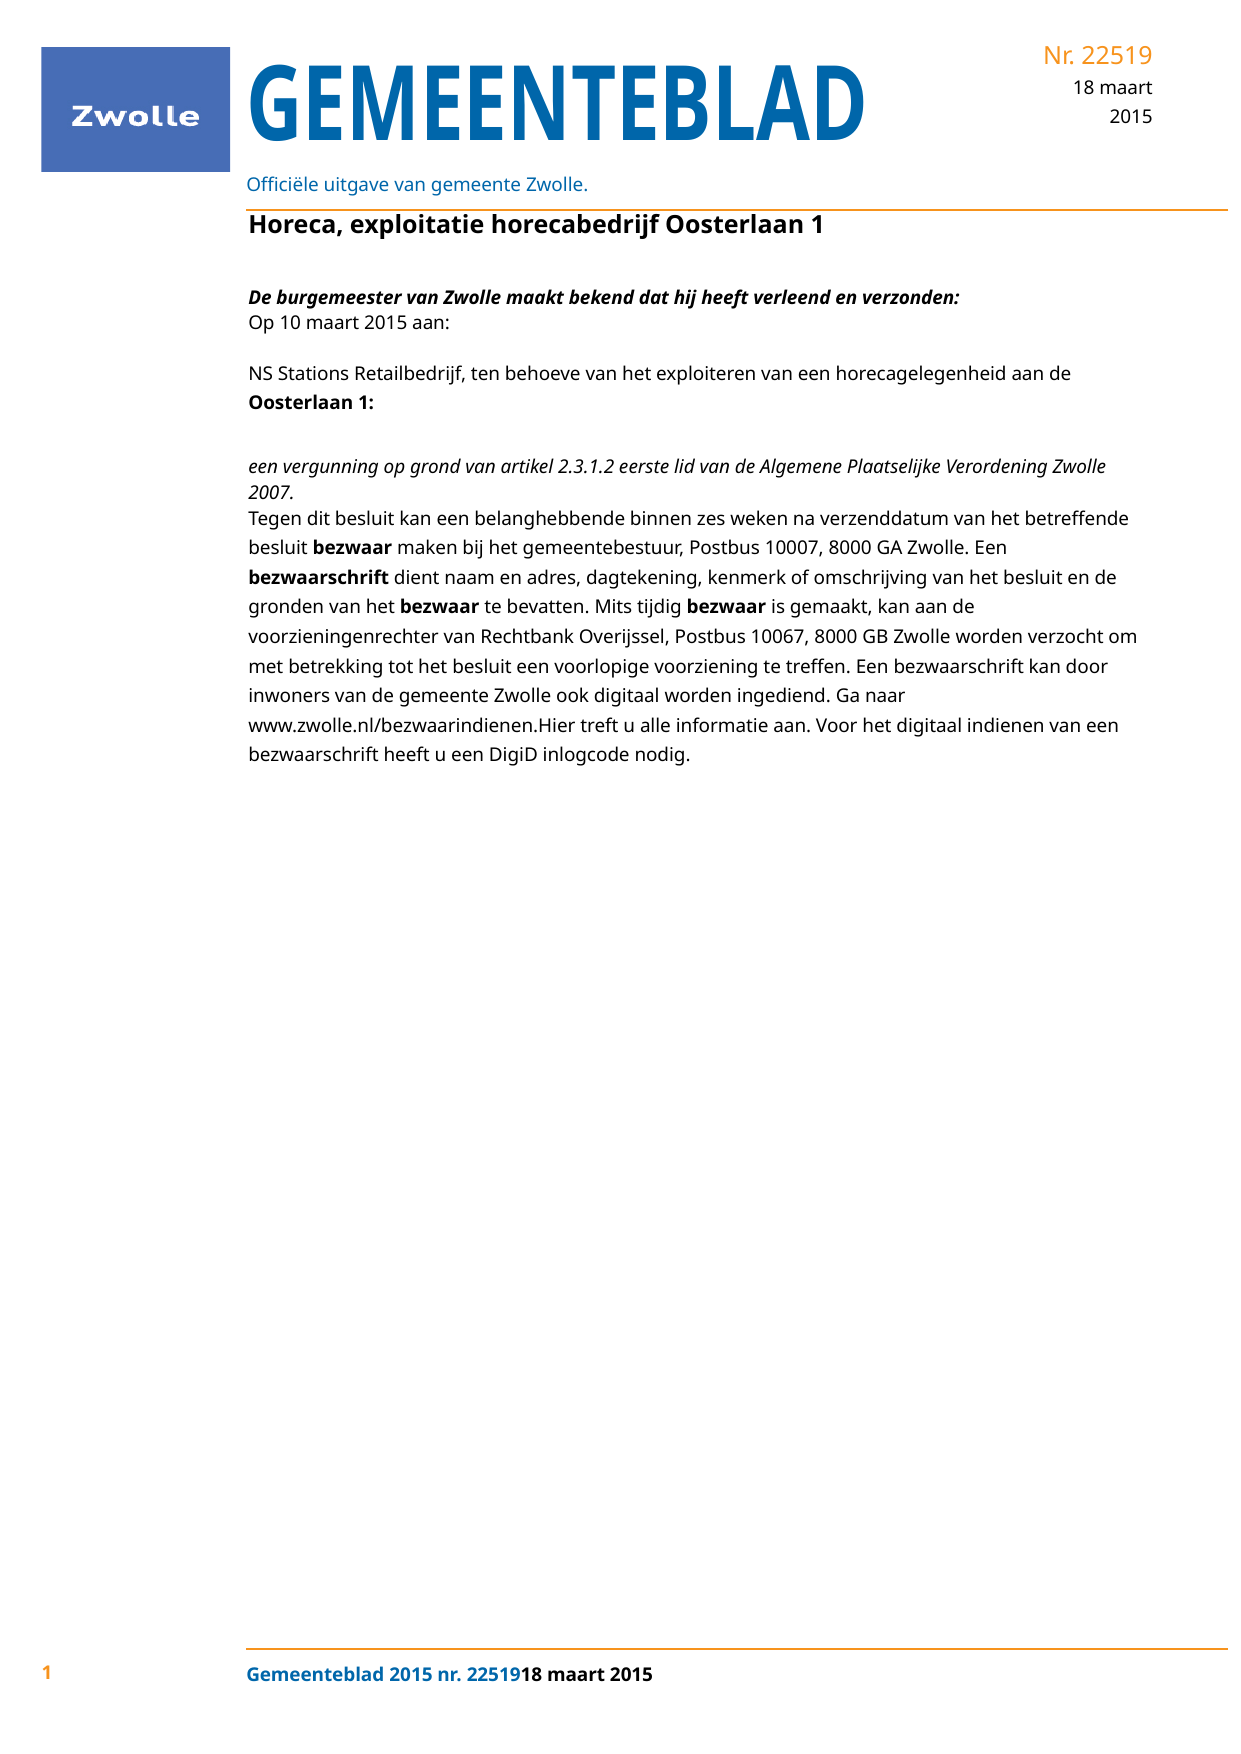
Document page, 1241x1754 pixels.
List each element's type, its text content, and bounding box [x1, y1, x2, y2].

text De burgemeester van Zwolle maakt bekend dat hij heeft verleend en verzonden: [248, 284, 1152, 309]
text Tegen dit besluit kan een belanghebbende binnen zes weken na verzenddatum van het betreffende besluit bezwaar maken bij het gemeentebestuur, Postbus 10007, 8000 GA Zwolle. Een bezwaarschrift dient naam en adres, dagtekening, kenmerk of omschrijving van het besluit en de gronden van het bezwaar te bevatten. Mits tijdig bezwaar is gemaakt, kan aan de voorzieningenrechter van Rechtbank Overijssel, Postbus 10067, 8000 GB Zwolle worden verzocht om met betrekking tot het besluit een voorlopige voorziening te treffen. Een bezwaarschrift kan door inwoners van de gemeente Zwolle ook digitaal worden ingediend. Ga naar www.zwolle.nl/bezwaarindienen.Hier treft u alle informatie aan. Voor het digitaal indienen van een bezwaarschrift heeft u een DigiD inlogcode nodig. [248, 505, 1152, 767]
text Horeca, exploitatie horecabedrijf Oosterlaan 1 [248, 211, 1152, 241]
text Op 10 maart 2015 aan: [248, 309, 1152, 335]
text NS Stations Retailbedrijf, ten behoeve van het exploiteren van een horecagelegenheid aan de Oosterlaan 1: [248, 360, 1152, 415]
picture [41, 47, 231, 172]
text een vergunning op grond van artikel 2.3.1.2 eerste lid van de Algemene Plaatselijke Verordening Zwolle 2007. [248, 453, 1152, 505]
